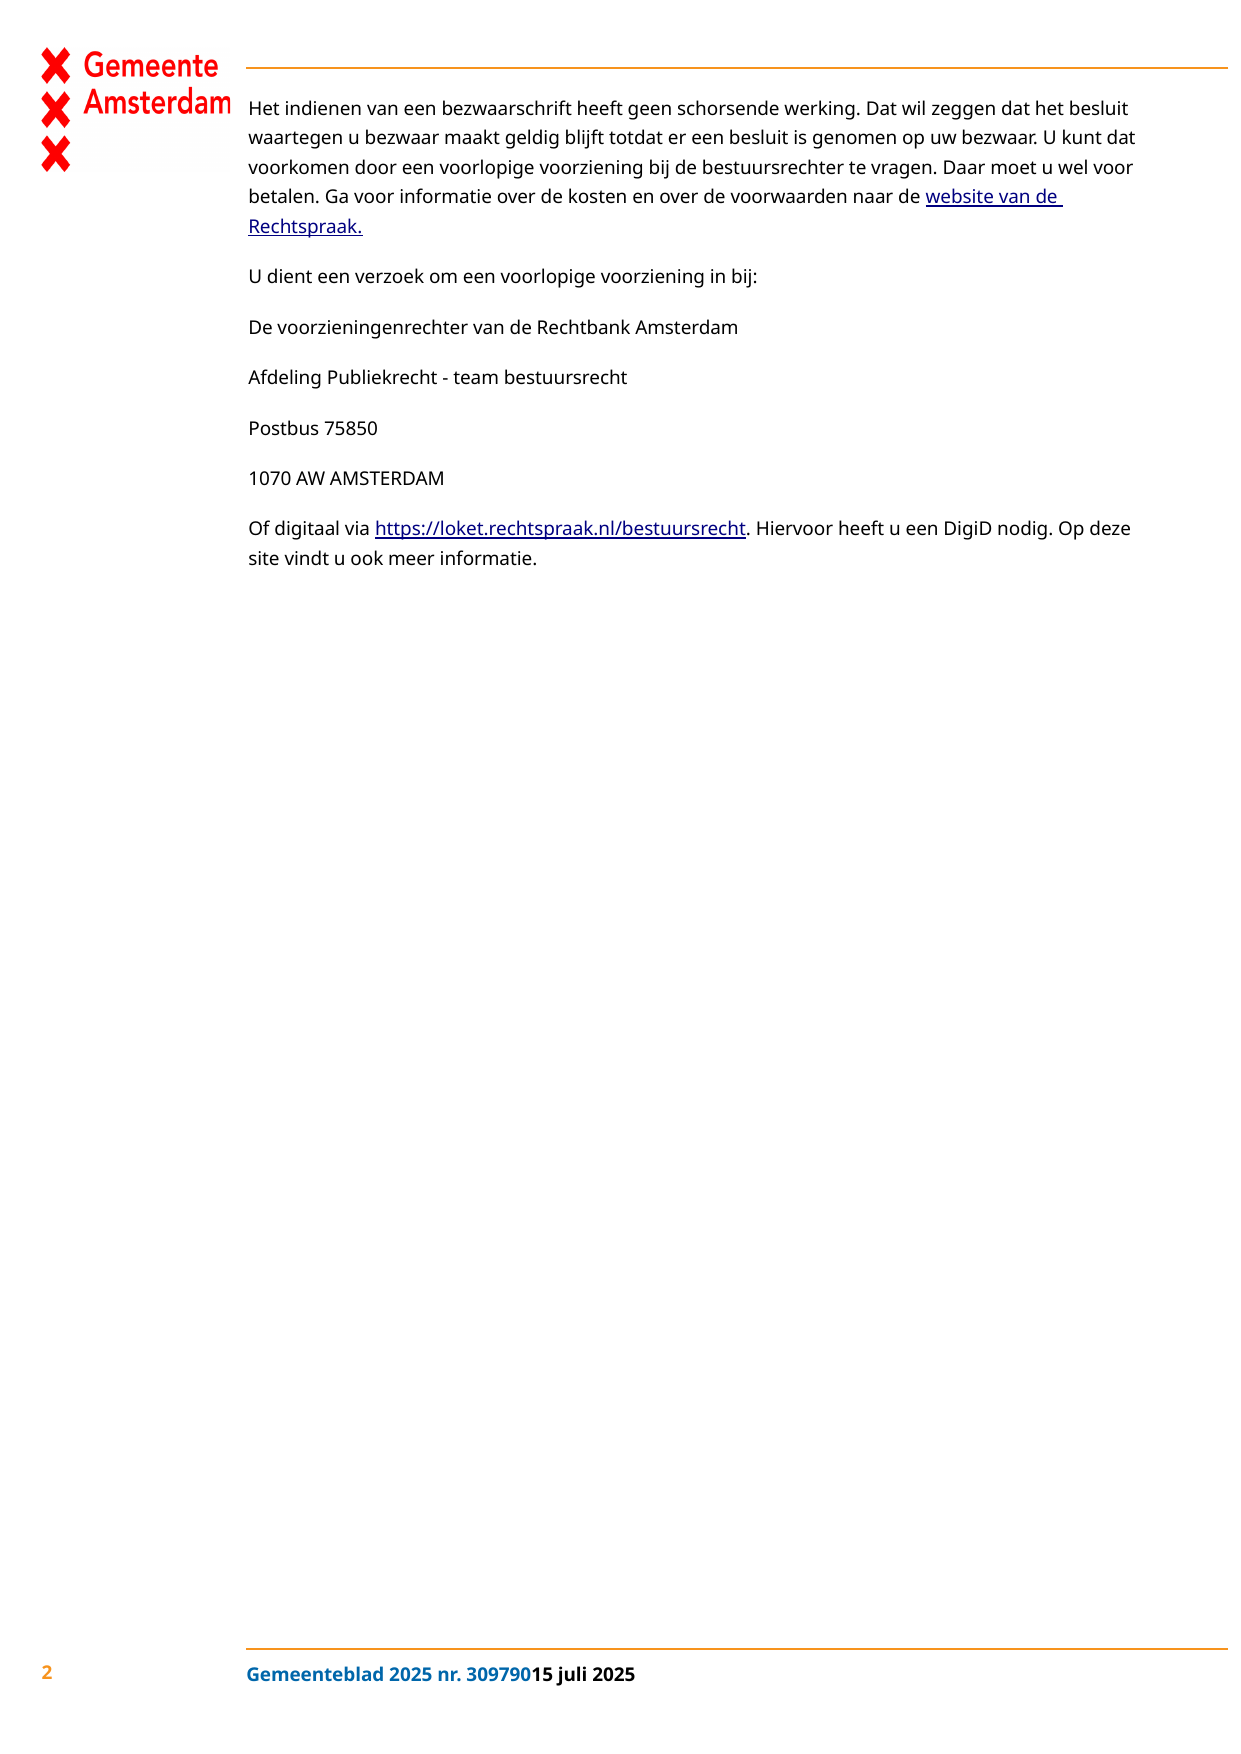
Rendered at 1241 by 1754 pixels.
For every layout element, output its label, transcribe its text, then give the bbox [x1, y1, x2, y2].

text Postbus 75850 [248, 415, 1152, 441]
text 1070 AW AMSTERDAM [248, 465, 1152, 491]
text U dient een verzoek om een voorlopige voorziening in bij: [248, 263, 1152, 289]
text Of digitaal via https://loket.rechtspraak.nl/bestuursrecht. Hiervoor heeft u een DigiD nodig. Op deze site vindt u ook meer informatie. [248, 516, 1152, 571]
text Het indienen van een bezwaarschrift heeft geen schorsende werking. Dat wil zeggen dat het besluit waartegen u bezwaar maakt geldig blijft totdat er een besluit is genomen op uw bezwaar. U kunt dat voorkomen door een voorlopige voorziening bij de bestuursrechter te vragen. Daar moet u wel voor betalen. Ga voor informatie over de kosten en over de voorwaarden naar de website van de Rechtspraak. [248, 95, 1152, 239]
text De voorzieningenrechter van de Rechtbank Amsterdam [248, 314, 1152, 340]
text Afdeling Publiekrecht - team bestuursrecht [248, 364, 1152, 390]
picture [41, 47, 231, 172]
